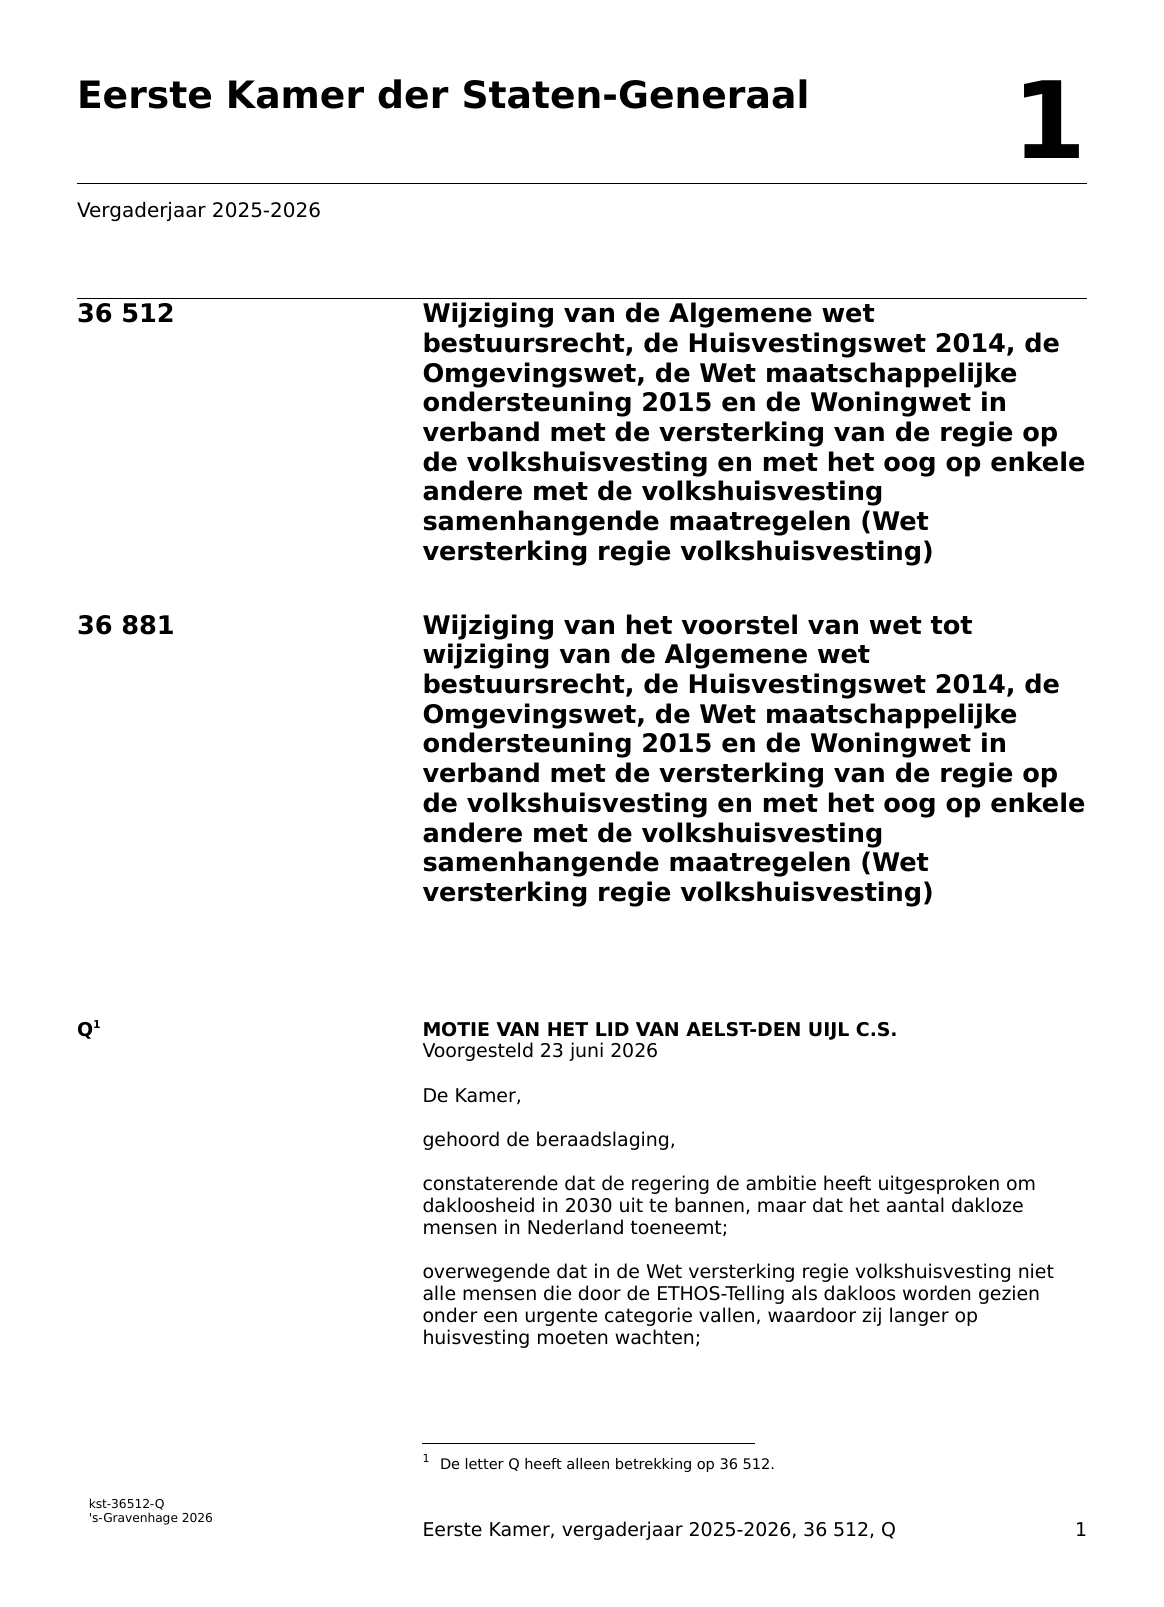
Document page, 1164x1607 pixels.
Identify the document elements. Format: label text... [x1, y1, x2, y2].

table_cell Vergaderjaar 2025-2026 [77, 184, 1087, 298]
subtitle 36 881 Wijziging van het voorstel van wet tot wijziging van de Algemene wet bestuursrecht, de Huisvestingswet 2014, de Omgevingswet, de Wet maatschappelijke ondersteuning 2015 en de Woningwet in verband met de versterking van de regie op de volkshuisvesting en met het oog op enkele andere met de volkshuisvesting samenhangende maatregelen (Wet versterking regie volkshuisvesting) [77, 611, 1087, 907]
text kst-36512-Q [88, 1497, 323, 1511]
text Voorgesteld 23 juni 2026 [422, 1040, 1087, 1062]
text De Kamer, [422, 1084, 1087, 1107]
text De letter Q heeft alleen betrekking op 36 512. [422, 1452, 1087, 1474]
table_header Eerste Kamer der Staten-Generaal [77, 59, 886, 183]
text overwegende dat in de Wet versterking regie volkshuisvesting niet alle mensen die door de ETHOS-Telling als dakloos worden gezien onder een urgente categorie vallen, waardoor zij langer op huisvesting moeten wachten; [422, 1261, 1087, 1349]
table_header 1 [886, 59, 1087, 183]
subtitle Q MOTIE VAN HET LID VAN AELST-DEN UIJL C.S. [77, 1018, 1087, 1040]
text gehoord de beraadslaging, [422, 1129, 1087, 1151]
text 's-Gravenhage 2026 [88, 1511, 323, 1525]
subtitle 36 512 Wijziging van de Algemene wet bestuursrecht, de Huisvestingswet 2014, de Omgevingswet, de Wet maatschappelijke ondersteuning 2015 en de Woningwet in verband met de versterking van de regie op de volkshuisvesting en met het oog op enkele andere met de volkshuisvesting samenhangende maatregelen (Wet versterking regie volkshuisvesting) [77, 299, 1087, 566]
text constaterende dat de regering de ambitie heeft uitgesproken om dakloosheid in 2030 uit te bannen, maar dat het aantal dakloze mensen in Nederland toeneemt; [422, 1173, 1087, 1239]
